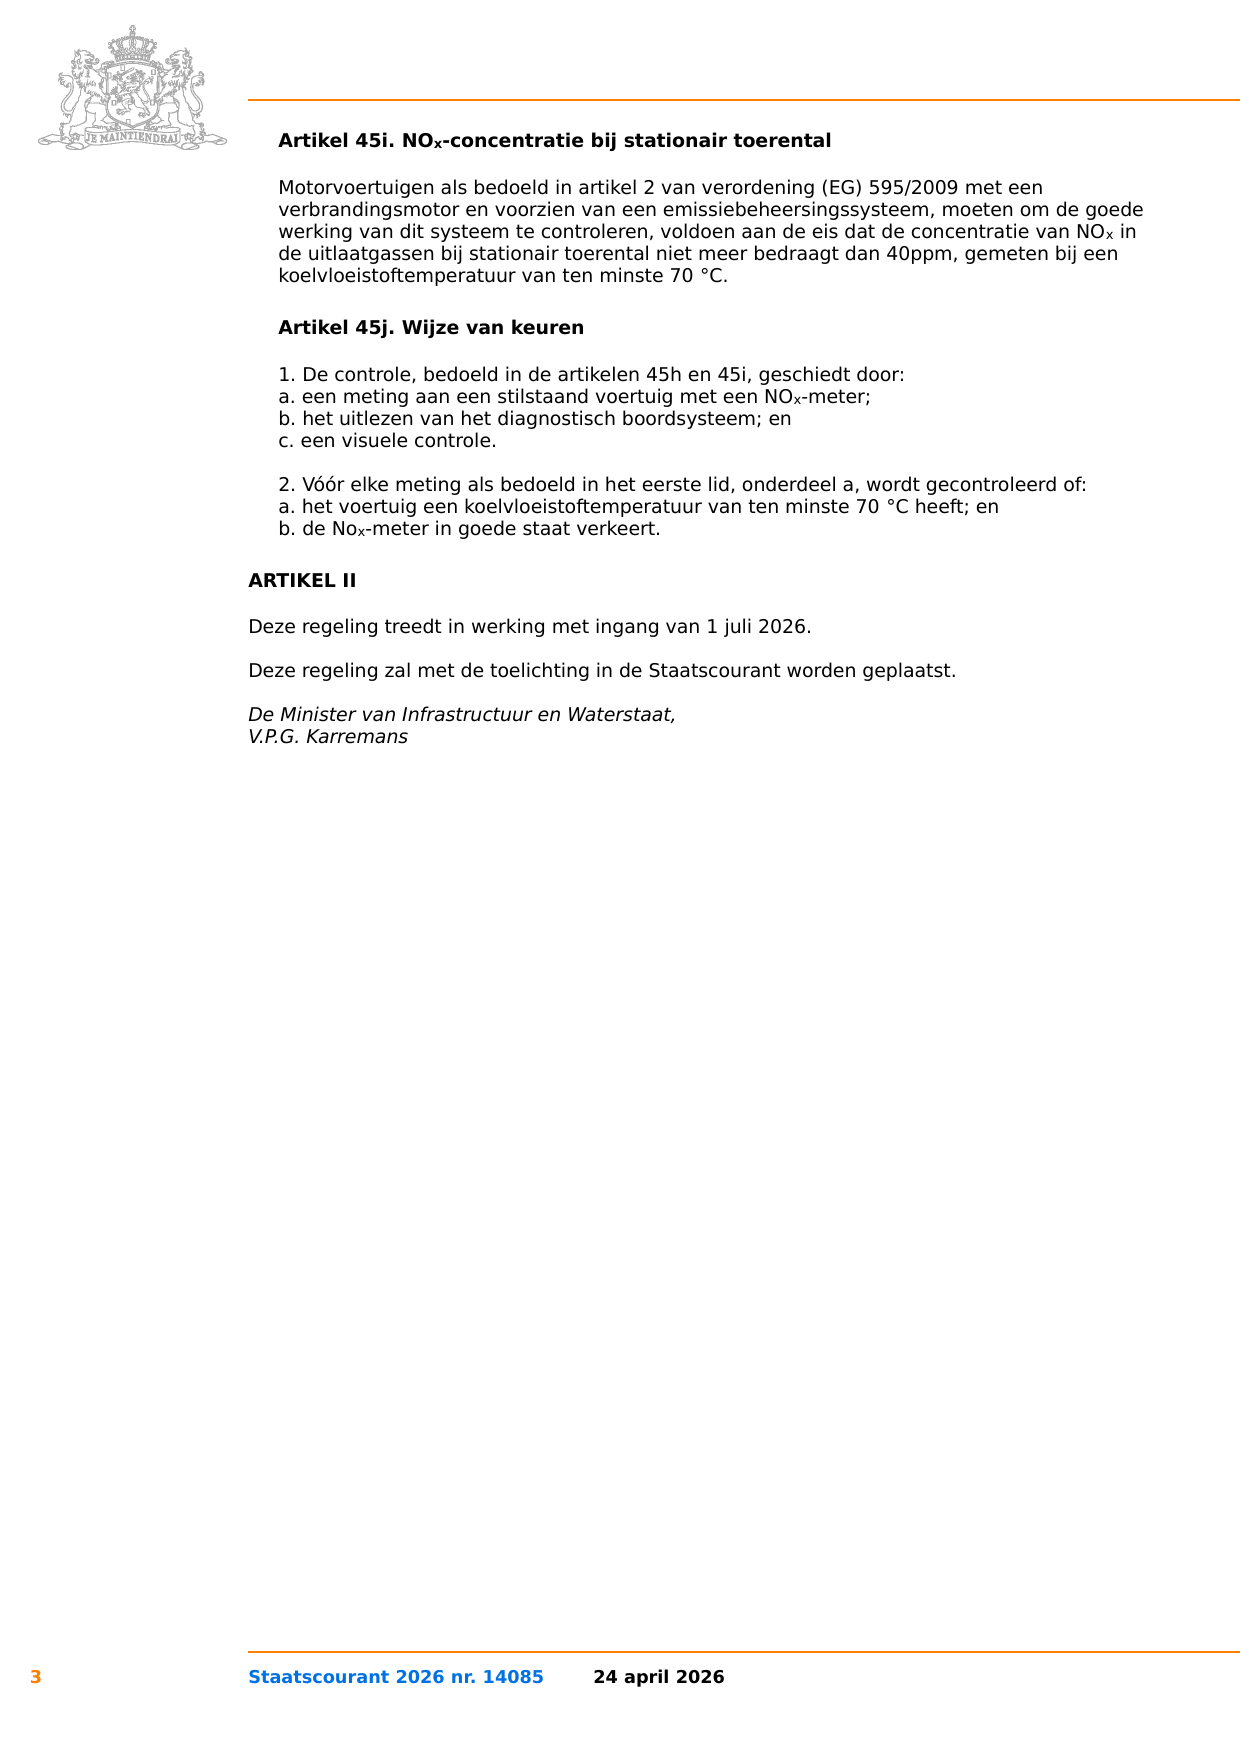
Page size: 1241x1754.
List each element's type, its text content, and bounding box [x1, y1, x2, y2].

text b. de Nox-meter in goede staat verkeert. [278, 517, 1163, 539]
text a. het voertuig een koelvloeistoftemperatuur van ten minste 70 °C heeft; en [278, 496, 1163, 517]
text De Minister van Infrastructuur en Waterstaat, V.P.G. Karremans [248, 704, 1163, 748]
picture [38, 25, 227, 150]
text c. een visuele controle. [278, 430, 1163, 452]
subtitle Artikel 45j. Wijze van keuren [278, 317, 1163, 339]
text a. een meting aan een stilstaand voertuig met een NOx-meter; [278, 386, 1163, 408]
text Deze regeling treedt in werking met ingang van 1 juli 2026. [248, 616, 1163, 638]
text Deze regeling zal met de toelichting in de Staatscourant worden geplaatst. [248, 660, 1163, 682]
subtitle Artikel 45i. NOx-concentratie bij stationair toerental [278, 130, 1163, 152]
subtitle ARTIKEL II [248, 569, 1163, 591]
text 2. Vóór elke meting als bedoeld in het eerste lid, onderdeel a, wordt gecontroleerd of: [278, 473, 1163, 496]
text 1. De controle, bedoeld in de artikelen 45h en 45i, geschiedt door: [278, 364, 1163, 386]
text b. het uitlezen van het diagnostisch boordsysteem; en [278, 408, 1163, 430]
text Motorvoertuigen als bedoeld in artikel 2 van verordening (EG) 595/2009 met een verbrandingsmotor en voorzien van een emissiebeheersingssysteem, moeten om de goede werking van dit systeem te controleren, voldoen aan de eis dat de concentratie van NOx in de uitlaatgassen bij stationair toerental niet meer bedraagt dan 40ppm, gemeten bij een koelvloeistoftemperatuur van ten minste 70 °C. [278, 177, 1163, 287]
